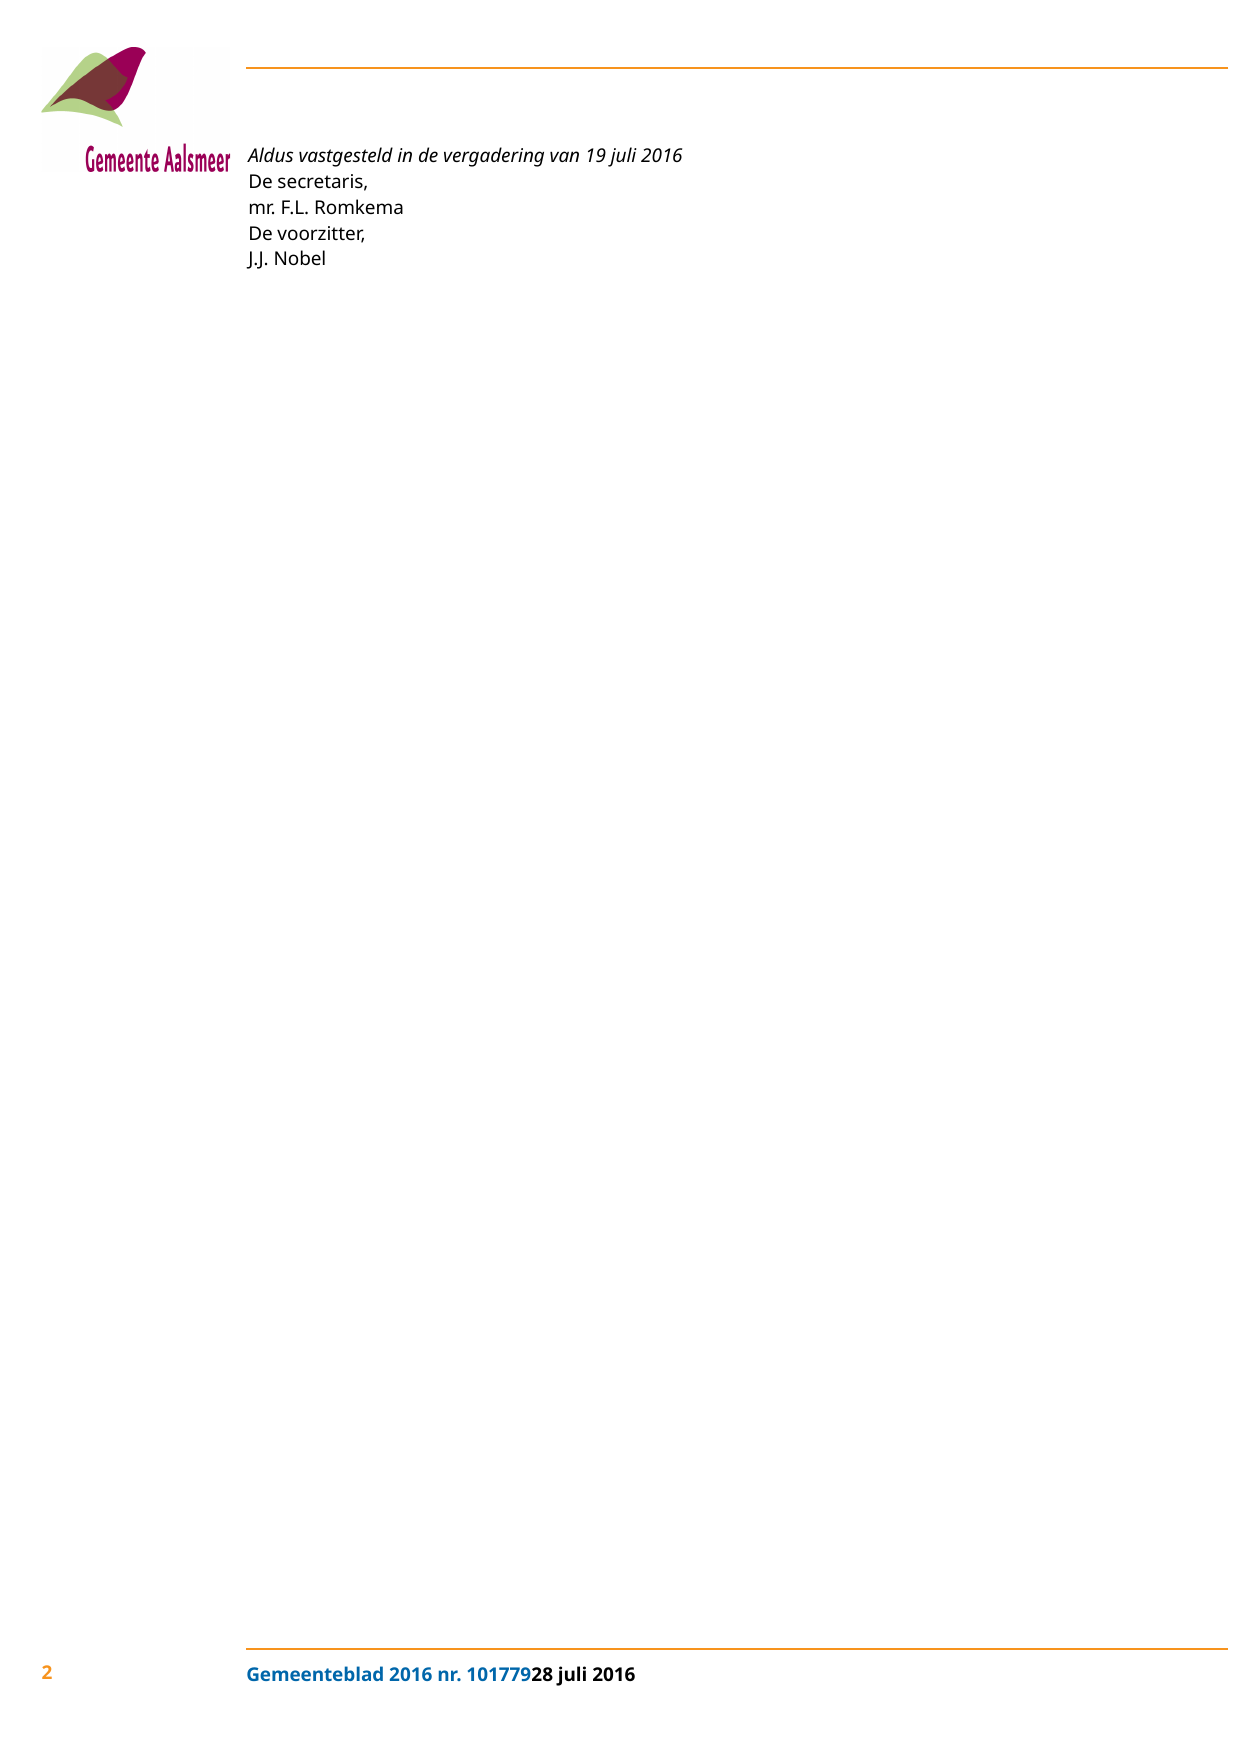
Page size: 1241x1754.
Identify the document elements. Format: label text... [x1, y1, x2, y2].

picture [41, 47, 231, 172]
text mr. F.L. Romkema [248, 194, 1152, 220]
text De voorzitter, [248, 220, 1152, 246]
text Aldus vastgesteld in de vergadering van 19 juli 2016 [248, 143, 1152, 168]
text J.J. Nobel [248, 246, 1152, 271]
text De secretaris, [248, 168, 1152, 194]
